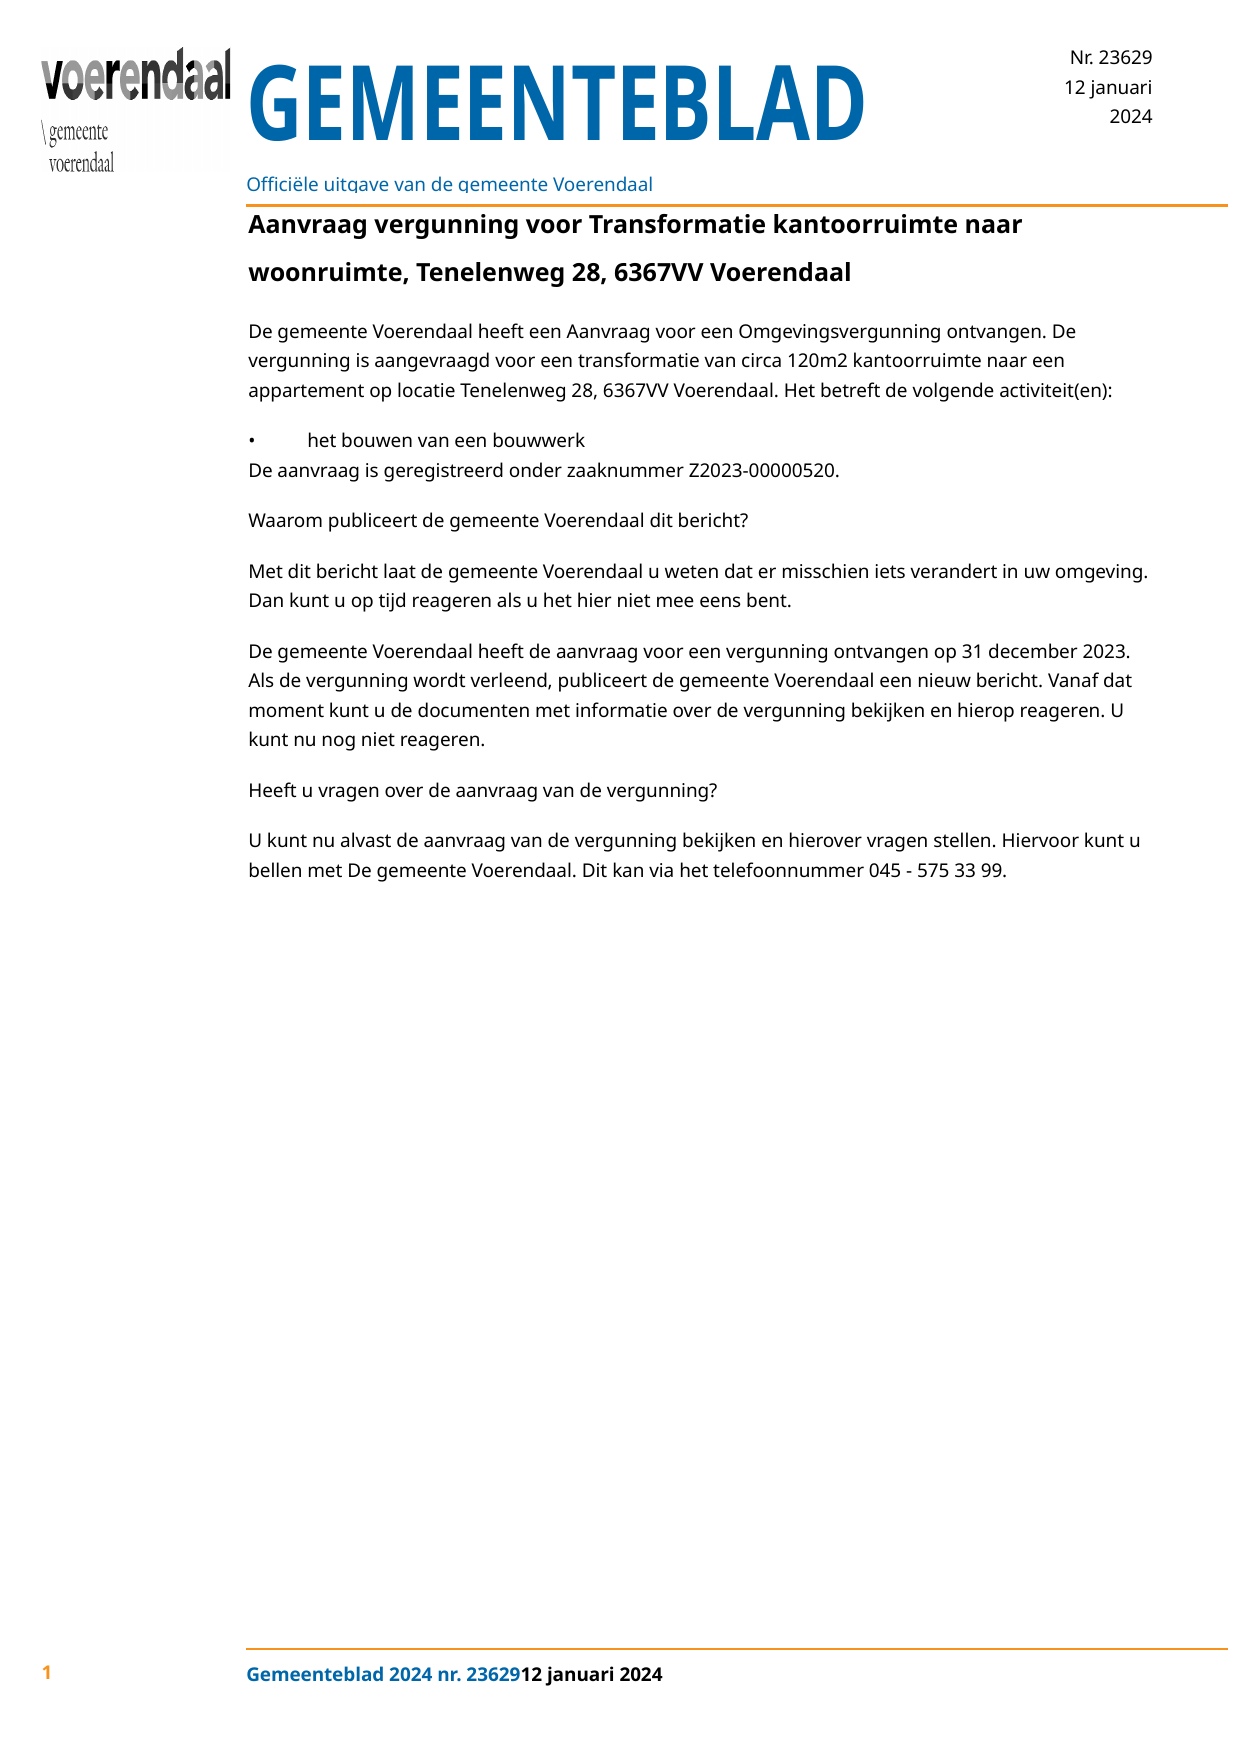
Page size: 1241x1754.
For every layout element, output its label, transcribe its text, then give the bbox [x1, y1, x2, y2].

text U kunt nu alvast de aanvraag van de vergunning bekijken en hierover vragen stellen. Hiervoor kunt u bellen met De gemeente Voerendaal. Dit kan via het telefoonnummer 045 - 575 33 99. [248, 827, 1152, 883]
list het bouwen van een bouwwerk [248, 427, 1152, 453]
text De aanvraag is geregistreerd onder zaaknummer Z2023-00000520. [248, 457, 1152, 483]
text De gemeente Voerendaal heeft een Aanvraag voor een Omgevingsvergunning ontvangen. De vergunning is aangevraagd voor een transformatie van circa 120m2 kantoorruimte naar een appartement op locatie Tenelenweg 28, 6367VV Voerendaal. Het betreft de volgende activiteit(en): [248, 318, 1152, 403]
picture [41, 47, 231, 172]
text De gemeente Voerendaal heeft de aanvraag voor een vergunning ontvangen op 31 december 2023. Als de vergunning wordt verleend, publiceert de gemeente Voerendaal een nieuw bericht. Vanaf dat moment kunt u de documenten met informatie over de vergunning bekijken en hierop reageren. U kunt nu nog niet reageren. [248, 638, 1152, 752]
text Heeft u vragen over de aanvraag van de vergunning? [248, 777, 1152, 803]
text Waarom publiceert de gemeente Voerendaal dit bericht? [248, 507, 1152, 533]
text Met dit bericht laat de gemeente Voerendaal u weten dat er misschien iets verandert in uw omgeving. Dan kunt u op tijd reageren als u het hier niet mee eens bent. [248, 558, 1152, 613]
text Aanvraag vergunning voor Transformatie kantoorruimte naar woonruimte, Tenelenweg 28, 6367VV Voerendaal [248, 207, 1152, 288]
